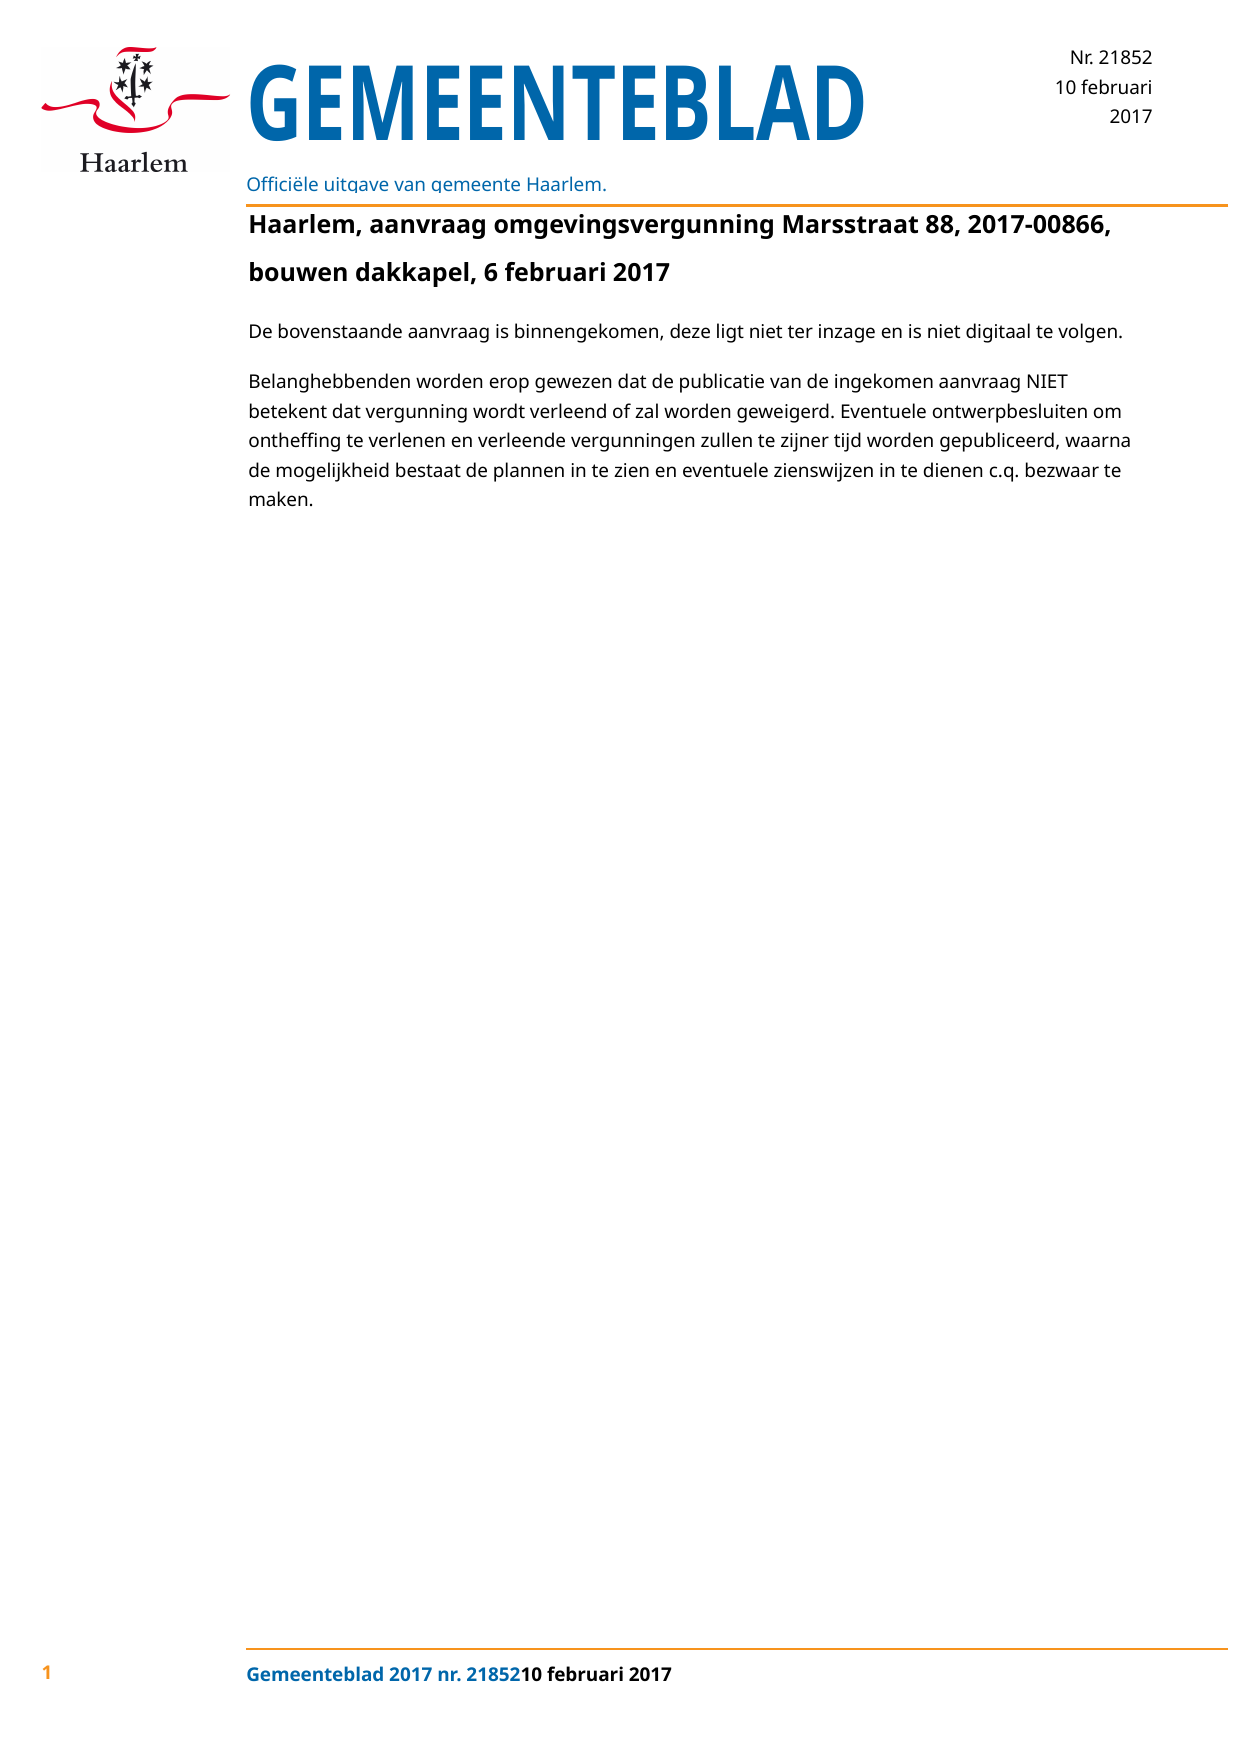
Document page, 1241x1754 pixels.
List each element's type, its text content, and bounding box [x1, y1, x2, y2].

text De bovenstaande aanvraag is binnengekomen, deze ligt niet ter inzage en is niet digitaal te volgen. [248, 318, 1152, 344]
picture [41, 47, 231, 172]
text Belanghebbenden worden erop gewezen dat de publicatie van de ingekomen aanvraag NIET betekent dat vergunning wordt verleend of zal worden geweigerd. Eventuele ontwerpbesluiten om ontheffing te verlenen en verleende vergunningen zullen te zijner tijd worden gepubliceerd, waarna de mogelijkheid bestaat de plannen in te zien en eventuele zienswijzen in te dienen c.q. bezwaar te maken. [248, 368, 1152, 512]
text Haarlem, aanvraag omgevingsvergunning Marsstraat 88, 2017-00866, bouwen dakkapel, 6 februari 2017 [248, 207, 1152, 288]
